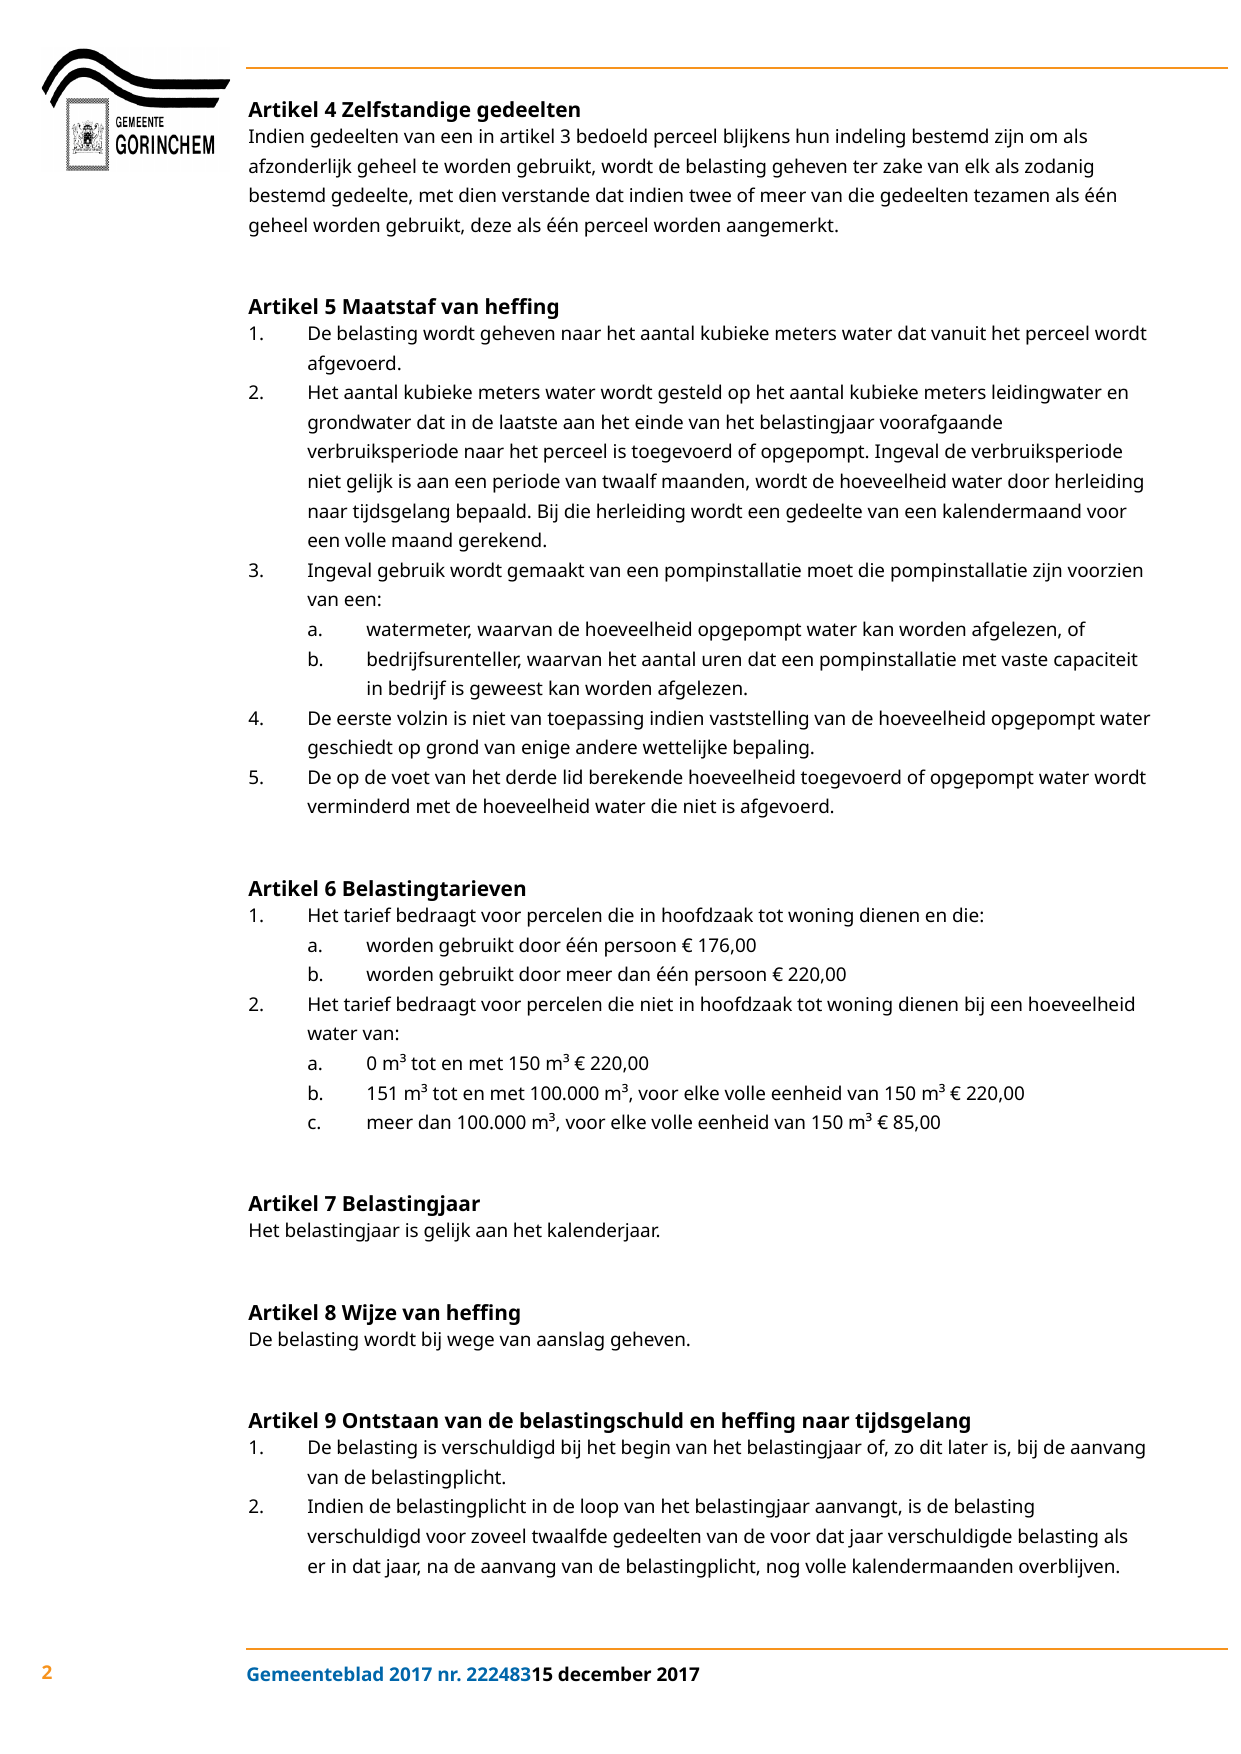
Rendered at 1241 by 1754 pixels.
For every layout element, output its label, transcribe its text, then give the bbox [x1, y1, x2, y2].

list worden gebruikt door meer dan één persoon € 220,00 [307, 961, 1152, 987]
list Indien de belastingplicht in de loop van het belastingjaar aanvangt, is de belasting verschuldigd voor zoveel twaalfde gedeelten van de voor dat jaar verschuldigde belasting als er in dat jaar, na de aanvang van de belastingplicht, nog volle kalendermaanden overblijven. [248, 1494, 1152, 1579]
text Het belastingjaar is gelijk aan het kalenderjaar. [248, 1218, 1152, 1243]
text Artikel 8 Wijze van heffing [248, 1298, 1152, 1326]
list Het tarief bedraagt voor percelen die niet in hoofdzaak tot woning dienen bij een hoeveelheid water van: [248, 991, 1152, 1046]
list Ingeval gebruik wordt gemaakt van een pompinstallatie moet die pompinstallatie zijn voorzien van een: [248, 557, 1152, 612]
text Artikel 5 Maatstaf van heffing [248, 292, 1152, 320]
text Artikel 4 Zelfstandige gedeelten [248, 95, 1152, 123]
list De belasting is verschuldigd bij het begin van het belastingjaar of, zo dit later is, bij de aanvang van de belastingplicht. [248, 1434, 1152, 1490]
list De belasting wordt geheven naar het aantal kubieke meters water dat vanuit het perceel wordt afgevoerd. [248, 320, 1152, 376]
text De belasting wordt bij wege van aanslag geheven. [248, 1326, 1152, 1352]
list Het tarief bedraagt voor percelen die in hoofdzaak tot woning dienen en die: [248, 902, 1152, 928]
list 151 m³ tot en met 100.000 m³, voor elke volle eenheid van 150 m³ € 220,00 [307, 1080, 1152, 1105]
text Indien gedeelten van een in artikel 3 bedoeld perceel blijkens hun indeling bestemd zijn om als afzonderlijk geheel te worden gebruikt, wordt de belasting geheven ter zake van elk als zodanig bestemd gedeelte, met dien verstande dat indien twee of meer van die gedeelten tezamen als één geheel worden gebruikt, deze als één perceel worden aangemerkt. [248, 123, 1152, 238]
picture [41, 47, 231, 172]
list Het aantal kubieke meters water wordt gesteld op het aantal kubieke meters leidingwater en grondwater dat in de laatste aan het einde van het belastingjaar voorafgaande verbruiksperiode naar het perceel is toegevoerd of opgepompt. Ingeval de verbruiksperiode niet gelijk is aan een periode van twaalf maanden, wordt de hoeveelheid water door herleiding naar tijdsgelang bepaald. Bij die herleiding wordt een gedeelte van een kalendermaand voor een volle maand gerekend. [248, 379, 1152, 553]
text Artikel 9 Ontstaan van de belastingschuld en heffing naar tijdsgelang [248, 1406, 1152, 1434]
text Artikel 6 Belastingtarieven [248, 874, 1152, 902]
list watermeter, waarvan de hoeveelheid opgepompt water kan worden afgelezen, of [307, 616, 1152, 642]
text Artikel 7 Belastingjaar [248, 1189, 1152, 1218]
list worden gebruikt door één persoon € 176,00 [307, 932, 1152, 957]
list De eerste volzin is niet van toepassing indien vaststelling van de hoeveelheid opgepompt water geschiedt op grond van enige andere wettelijke bepaling. [248, 705, 1152, 760]
list bedrijfsurenteller, waarvan het aantal uren dat een pompinstallatie met vaste capaciteit in bedrijf is geweest kan worden afgelezen. [307, 646, 1152, 701]
list meer dan 100.000 m³, voor elke volle eenheid van 150 m³ € 85,00 [307, 1109, 1152, 1135]
list De op de voet van het derde lid berekende hoeveelheid toegevoerd of opgepompt water wordt verminderd met de hoeveelheid water die niet is afgevoerd. [248, 764, 1152, 819]
list 0 m³ tot en met 150 m³ € 220,00 [307, 1050, 1152, 1076]
